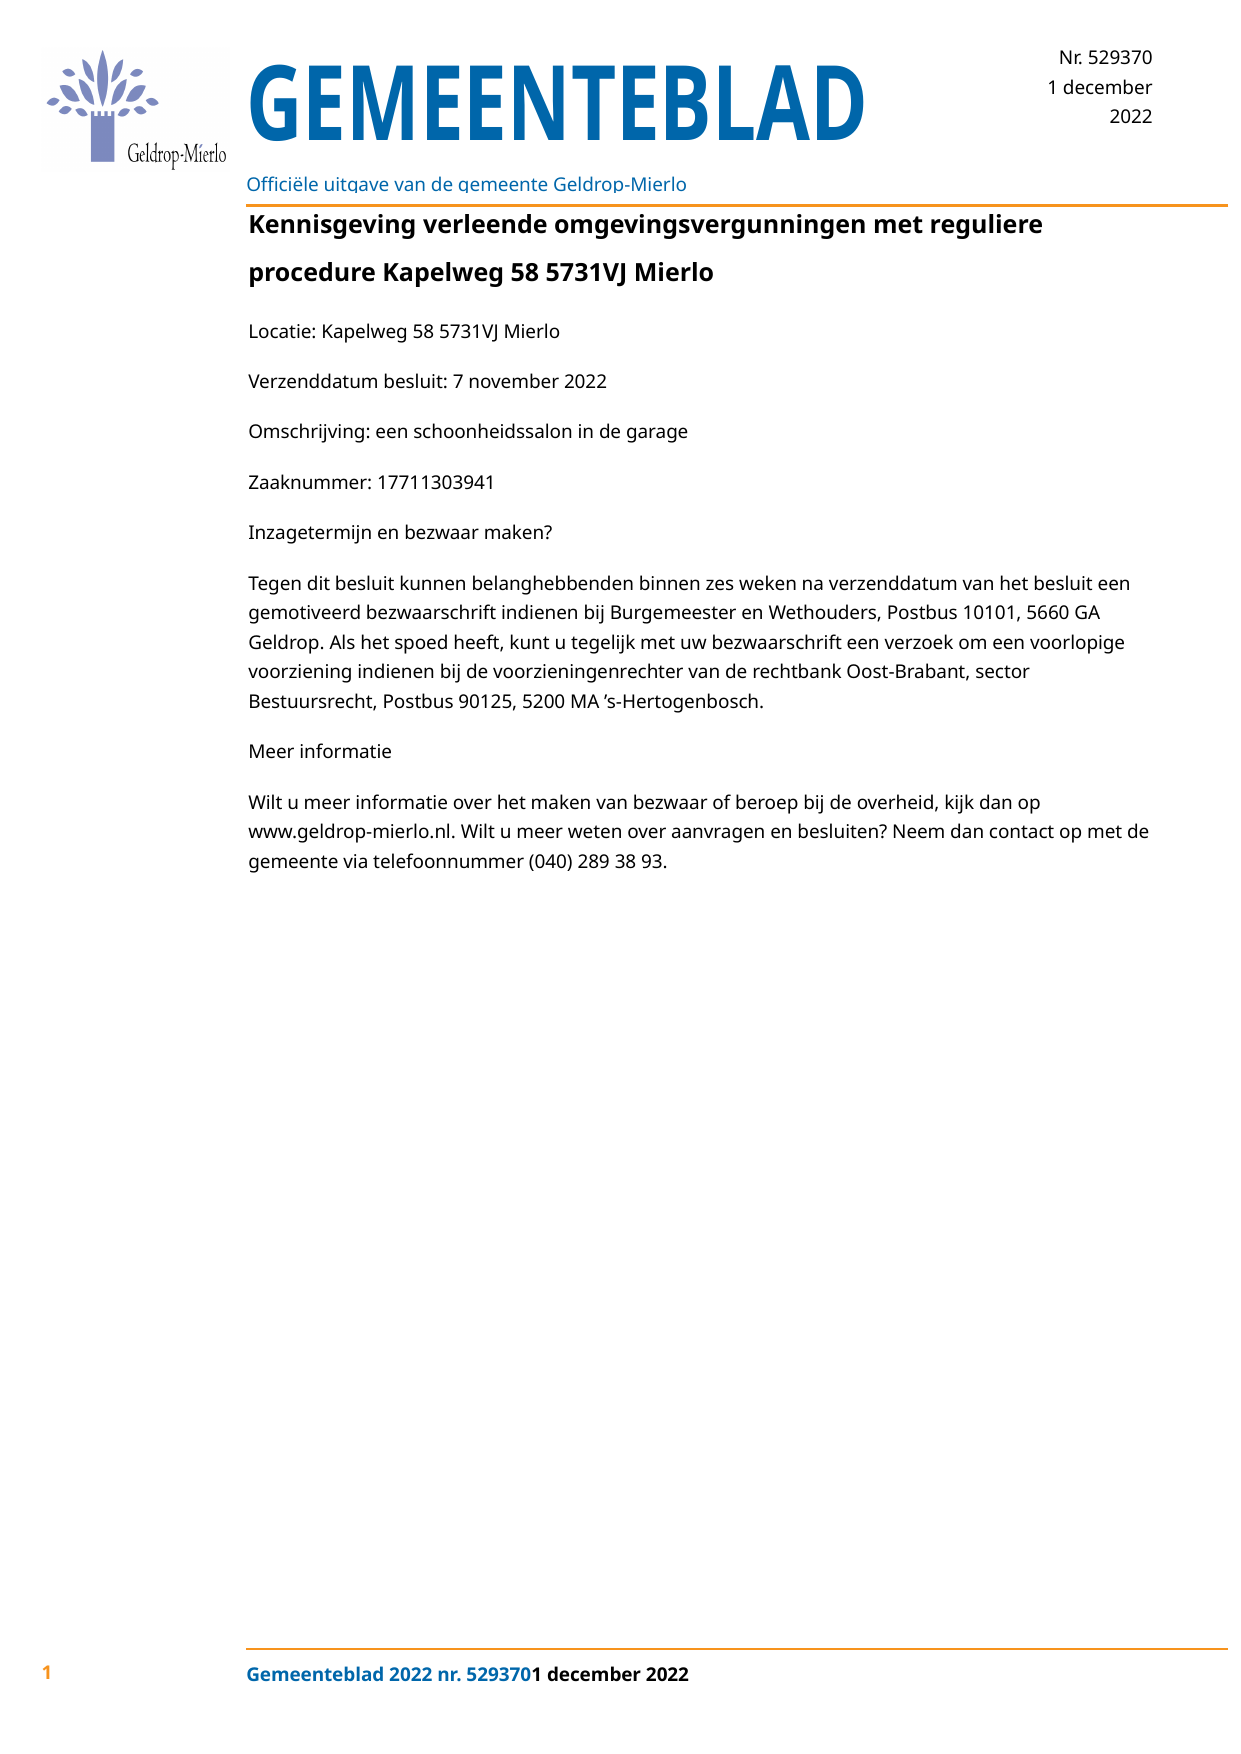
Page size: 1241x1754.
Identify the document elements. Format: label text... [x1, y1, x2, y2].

text Kennisgeving verleende omgevingsvergunningen met reguliere procedure Kapelweg 58 5731VJ Mierlo [248, 207, 1152, 288]
text Omschrijving: een schoonheidssalon in de garage [248, 419, 1152, 444]
text Zaaknummer: 17711303941 [248, 469, 1152, 495]
text Verzenddatum besluit: 7 november 2022 [248, 368, 1152, 394]
text Locatie: Kapelweg 58 5731VJ Mierlo [248, 318, 1152, 344]
text Wilt u meer informatie over het maken van bezwaar of beroep bij de overheid, kijk dan op www.geldrop-mierlo.nl. Wilt u meer weten over aanvragen en besluiten? Neem dan contact op met de gemeente via telefoonnummer (040) 289 38 93. [248, 789, 1152, 874]
text Meer informatie [248, 739, 1152, 764]
text Inzagetermijn en bezwaar maken? [248, 519, 1152, 545]
text Tegen dit besluit kunnen belanghebbenden binnen zes weken na verzenddatum van het besluit een gemotiveerd bezwaarschrift indienen bij Burgemeester en Wethouders, Postbus 10101, 5660 GA Geldrop. Als het spoed heeft, kunt u tegelijk met uw bezwaarschrift een verzoek om een voorlopige voorziening indienen bij de voorzieningenrechter van de rechtbank Oost-Brabant, sector Bestuursrecht, Postbus 90125, 5200 MA ’s-Hertogenbosch. [248, 570, 1152, 714]
picture [41, 47, 231, 172]
